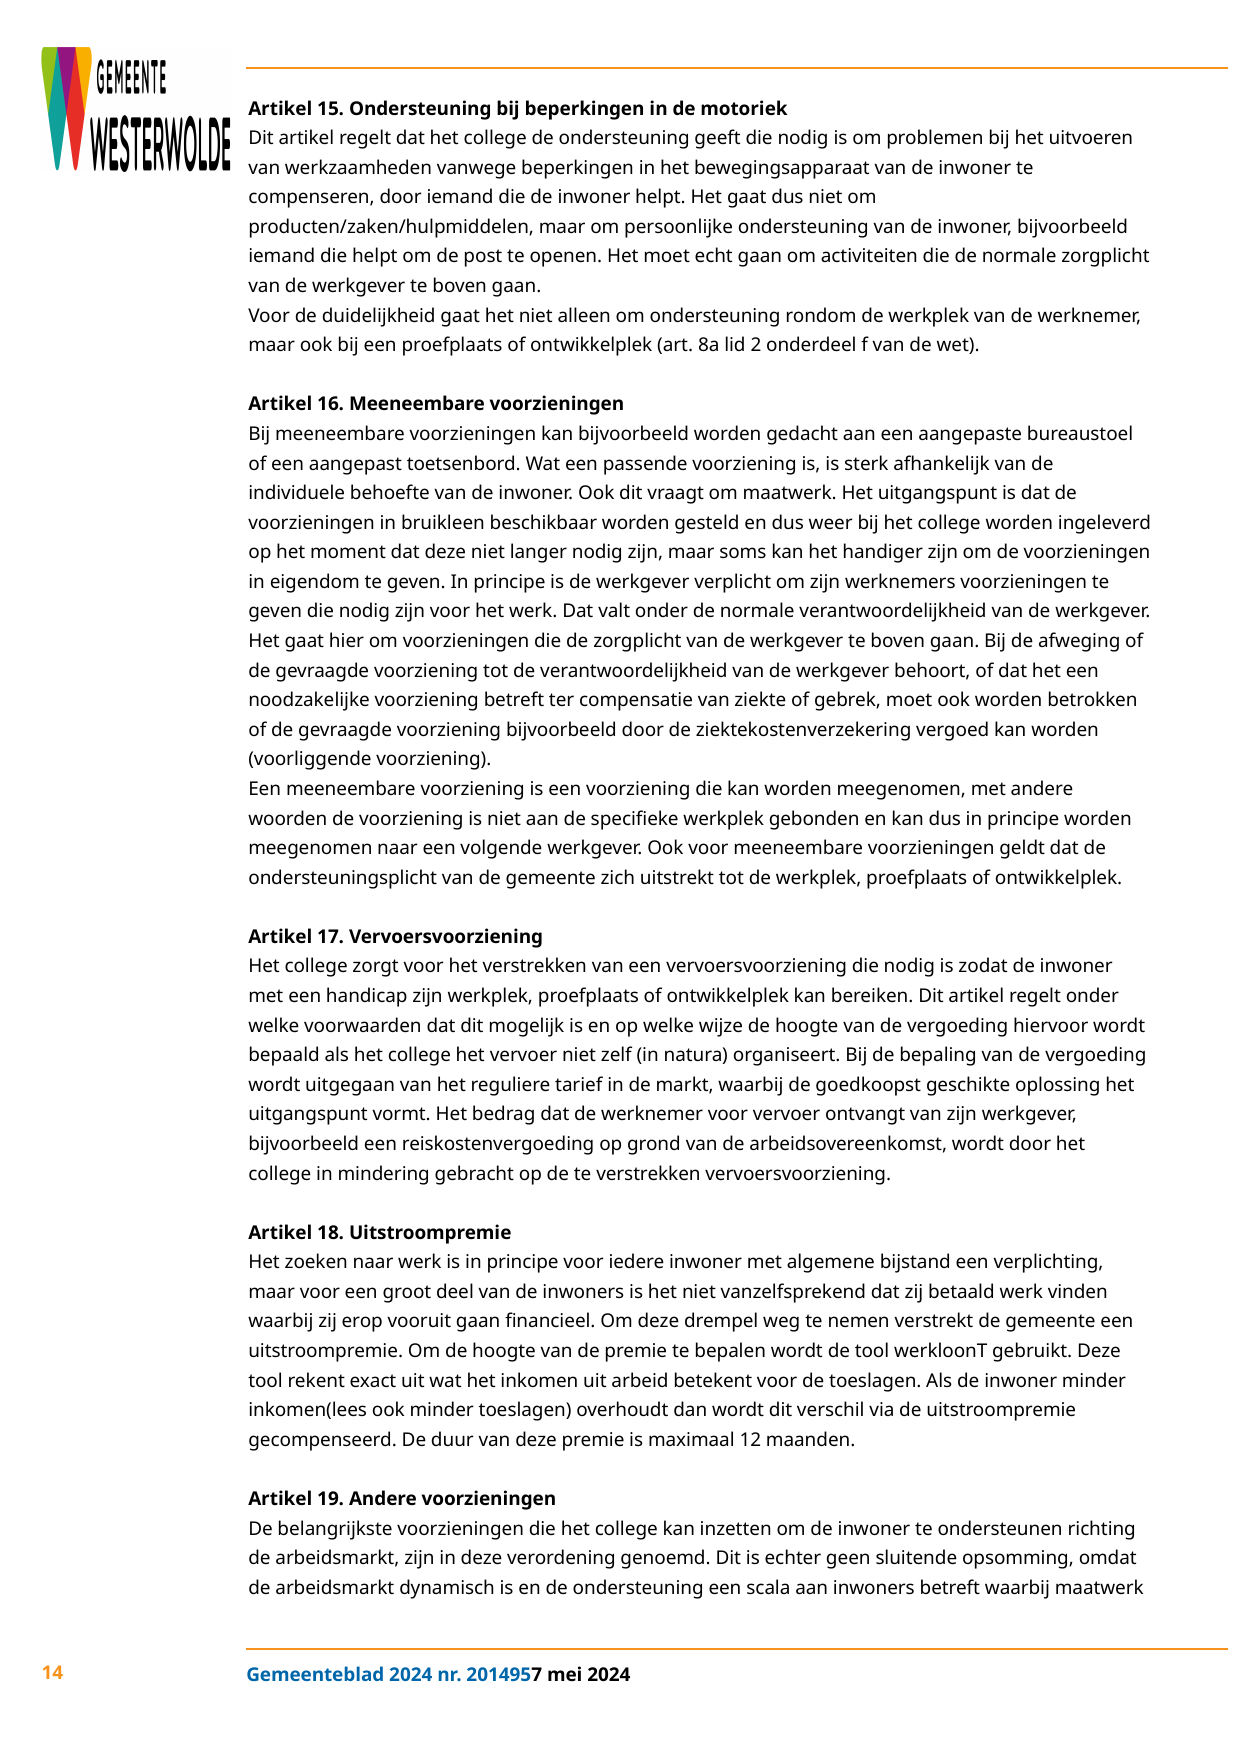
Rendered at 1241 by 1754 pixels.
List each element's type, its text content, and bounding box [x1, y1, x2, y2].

text Een meeneembare voorziening is een voorziening die kan worden meegenomen, met andere woorden de voorziening is niet aan de specifieke werkplek gebonden en kan dus in principe worden meegenomen naar een volgende werkgever. Ook voor meeneembare voorzieningen geldt dat de ondersteuningsplicht van de gemeente zich uitstrekt tot de werkplek, proefplaats of ontwikkelplek. [248, 775, 1152, 890]
text Het zoeken naar werk is in principe voor iedere inwoner met algemene bijstand een verplichting, maar voor een groot deel van de inwoners is het niet vanzelfsprekend dat zij betaald werk vinden waarbij zij erop vooruit gaan financieel. Om deze drempel weg te nemen verstrekt de gemeente een uitstroompremie. Om de hoogte van de premie te bepalen wordt de tool werkloonT gebruikt. Deze tool rekent exact uit wat het inkomen uit arbeid betekent voor de toeslagen. Als de inwoner minder inkomen(lees ook minder toeslagen) overhoudt dan wordt dit verschil via de uitstroompremie gecompenseerd. De duur van deze premie is maximaal 12 maanden. [248, 1248, 1152, 1452]
text Voor de duidelijkheid gaat het niet alleen om ondersteuning rondom de werkplek van de werknemer, maar ook bij een proefplaats of ontwikkelplek (art. 8a lid 2 onderdeel f van de wet). [248, 302, 1152, 357]
text Artikel 18. Uitstroompremie [248, 1219, 1152, 1245]
text Bij meeneembare voorzieningen kan bijvoorbeeld worden gedacht aan een aangepaste bureaustoel of een aangepast toetsenbord. Wat een passende voorziening is, is sterk afhankelijk van de individuele behoefte van de inwoner. Ook dit vraagt om maatwerk. Het uitgangspunt is dat de voorzieningen in bruikleen beschikbaar worden gesteld en dus weer bij het college worden ingeleverd op het moment dat deze niet langer nodig zijn, maar soms kan het handiger zijn om de voorzieningen in eigendom te geven. In principe is de werkgever verplicht om zijn werknemers voorzieningen te geven die nodig zijn voor het werk. Dat valt onder de normale verantwoordelijkheid van de werkgever. Het gaat hier om voorzieningen die de zorgplicht van de werkgever te boven gaan. Bij de afweging of de gevraagde voorziening tot de verantwoordelijkheid van de werkgever behoort, of dat het een noodzakelijke voorziening betreft ter compensatie van ziekte of gebrek, moet ook worden betrokken of de gevraagde voorziening bijvoorbeeld door de ziektekostenverzekering vergoed kan worden (voorliggende voorziening). [248, 420, 1152, 771]
text Artikel 15. Ondersteuning bij beperkingen in de motoriek [248, 95, 1152, 121]
text Artikel 17. Vervoersvoorziening [248, 923, 1152, 949]
text De belangrijkste voorzieningen die het college kan inzetten om de inwoner te ondersteunen richting de arbeidsmarkt, zijn in deze verordening genoemd. Dit is echter geen sluitende opsomming, omdat de arbeidsmarkt dynamisch is en de ondersteuning een scala aan inwoners betreft waarbij maatwerk [248, 1515, 1152, 1600]
picture [41, 47, 231, 172]
text Artikel 16. Meeneembare voorzieningen [248, 391, 1152, 416]
text Dit artikel regelt dat het college de ondersteuning geeft die nodig is om problemen bij het uitvoeren van werkzaamheden vanwege beperkingen in het bewegingsapparaat van de inwoner te compenseren, door iemand die de inwoner helpt. Het gaat dus niet om producten/zaken/hulpmiddelen, maar om persoonlijke ondersteuning van de inwoner, bijvoorbeeld iemand die helpt om de post te openen. Het moet echt gaan om activiteiten die de normale zorgplicht van de werkgever te boven gaan. [248, 124, 1152, 298]
text Het college zorgt voor het verstrekken van een vervoersvoorziening die nodig is zodat de inwoner met een handicap zijn werkplek, proefplaats of ontwikkelplek kan bereiken. Dit artikel regelt onder welke voorwaarden dat dit mogelijk is en op welke wijze de hoogte van de vergoeding hiervoor wordt bepaald als het college het vervoer niet zelf (in natura) organiseert. Bij de bepaling van de vergoeding wordt uitgegaan van het reguliere tarief in de markt, waarbij de goedkoopst geschikte oplossing het uitgangspunt vormt. Het bedrag dat de werknemer voor vervoer ontvangt van zijn werkgever, bijvoorbeeld een reiskostenvergoeding op grond van de arbeidsovereenkomst, wordt door het college in mindering gebracht op de te verstrekken vervoersvoorziening. [248, 953, 1152, 1186]
text Artikel 19. Andere voorzieningen [248, 1485, 1152, 1511]
